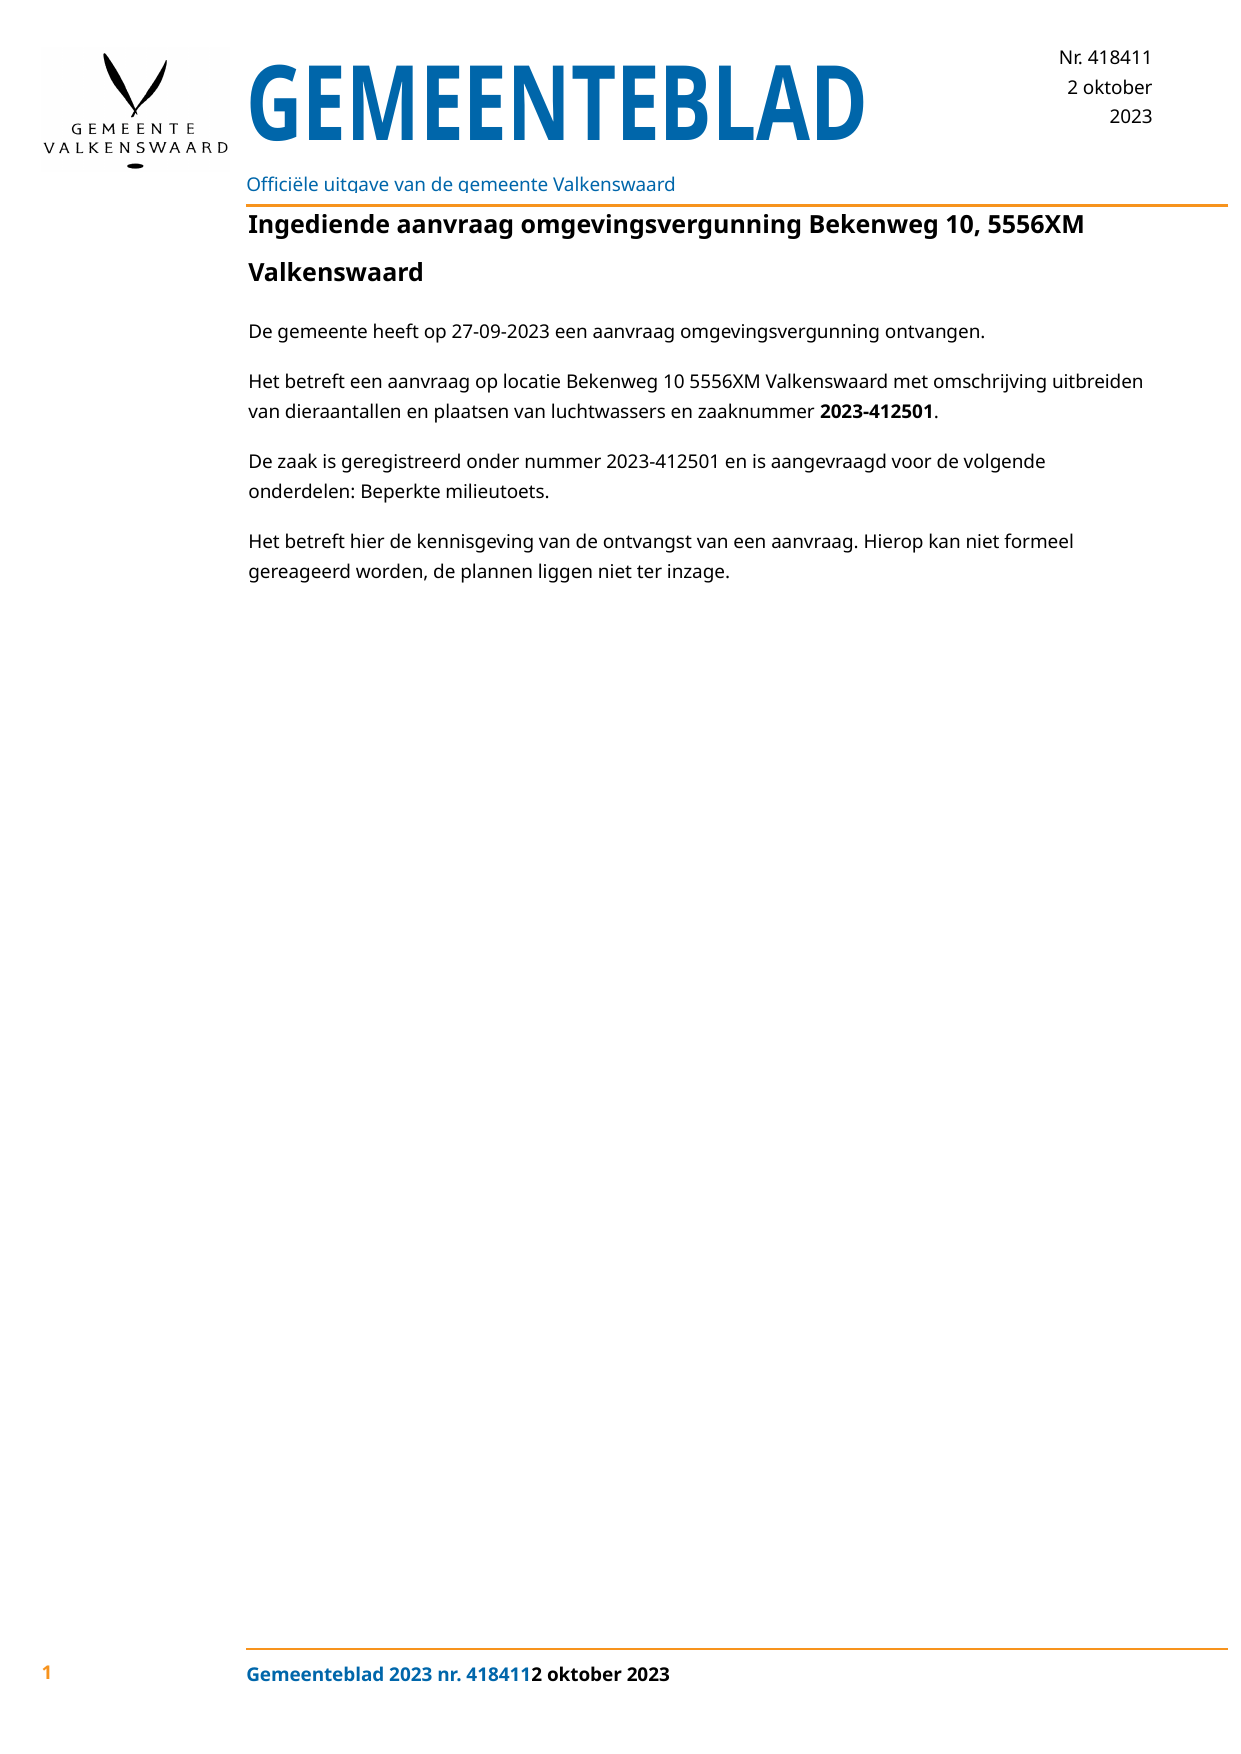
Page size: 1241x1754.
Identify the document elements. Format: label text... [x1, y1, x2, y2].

text Ingediende aanvraag omgevingsvergunning Bekenweg 10, 5556XM Valkenswaard [248, 207, 1152, 288]
text De gemeente heeft op 27-09-2023 een aanvraag omgevingsvergunning ontvangen. [248, 318, 1152, 344]
text Het betreft een aanvraag op locatie Bekenweg 10 5556XM Valkenswaard met omschrijving uitbreiden van dieraantallen en plaatsen van luchtwassers en zaaknummer 2023-412501. [248, 368, 1152, 424]
text De zaak is geregistreerd onder nummer 2023-412501 en is aangevraagd voor de volgende onderdelen: Beperkte milieutoets. [248, 448, 1152, 504]
picture [41, 47, 231, 172]
text Het betreft hier de kennisgeving van de ontvangst van een aanvraag. Hierop kan niet formeel gereageerd worden, de plannen liggen niet ter inzage. [248, 528, 1152, 584]
